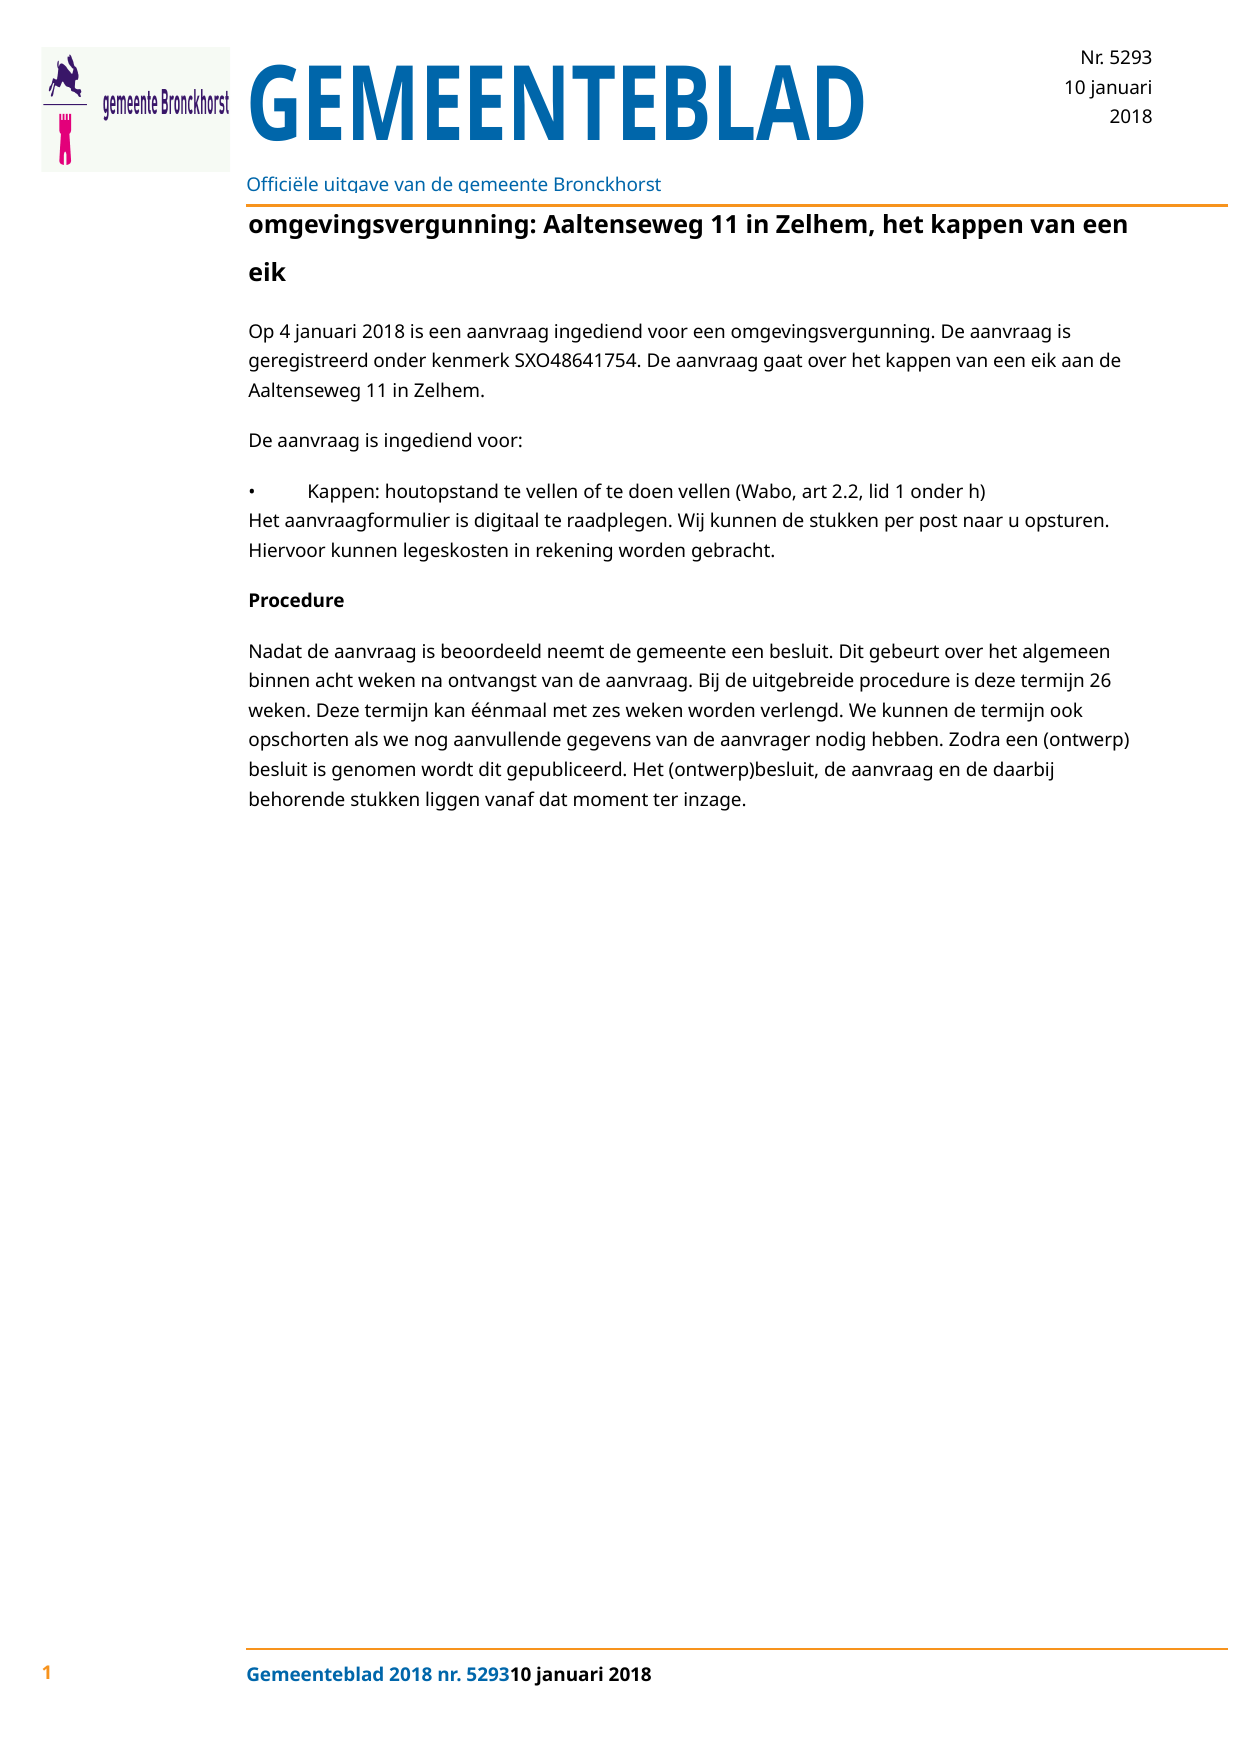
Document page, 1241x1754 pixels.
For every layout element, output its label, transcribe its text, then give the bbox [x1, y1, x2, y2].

list Kappen: houtopstand te vellen of te doen vellen (Wabo, art 2.2, lid 1 onder h) [248, 478, 1152, 504]
picture [41, 47, 231, 172]
text De aanvraag is ingediend voor: [248, 427, 1152, 453]
text Procedure [248, 587, 1152, 613]
text Nadat de aanvraag is beoordeeld neemt de gemeente een besluit. Dit gebeurt over het algemeen binnen acht weken na ontvangst van de aanvraag. Bij de uitgebreide procedure is deze termijn 26 weken. Deze termijn kan éénmaal met zes weken worden verlengd. We kunnen de termijn ook opschorten als we nog aanvullende gegevens van de aanvrager nodig hebben. Zodra een (ontwerp) besluit is genomen wordt dit gepubliceerd. Het (ontwerp)besluit, de aanvraag en de daarbij behorende stukken liggen vanaf dat moment ter inzage. [248, 638, 1152, 812]
text Het aanvraagformulier is digitaal te raadplegen. Wij kunnen de stukken per post naar u opsturen. Hiervoor kunnen legeskosten in rekening worden gebracht. [248, 507, 1152, 563]
text omgevingsvergunning: Aaltenseweg 11 in Zelhem, het kappen van een eik [248, 207, 1152, 288]
text Op 4 januari 2018 is een aanvraag ingediend voor een omgevingsvergunning. De aanvraag is geregistreerd onder kenmerk SXO48641754. De aanvraag gaat over het kappen van een eik aan de Aaltenseweg 11 in Zelhem. [248, 318, 1152, 403]
